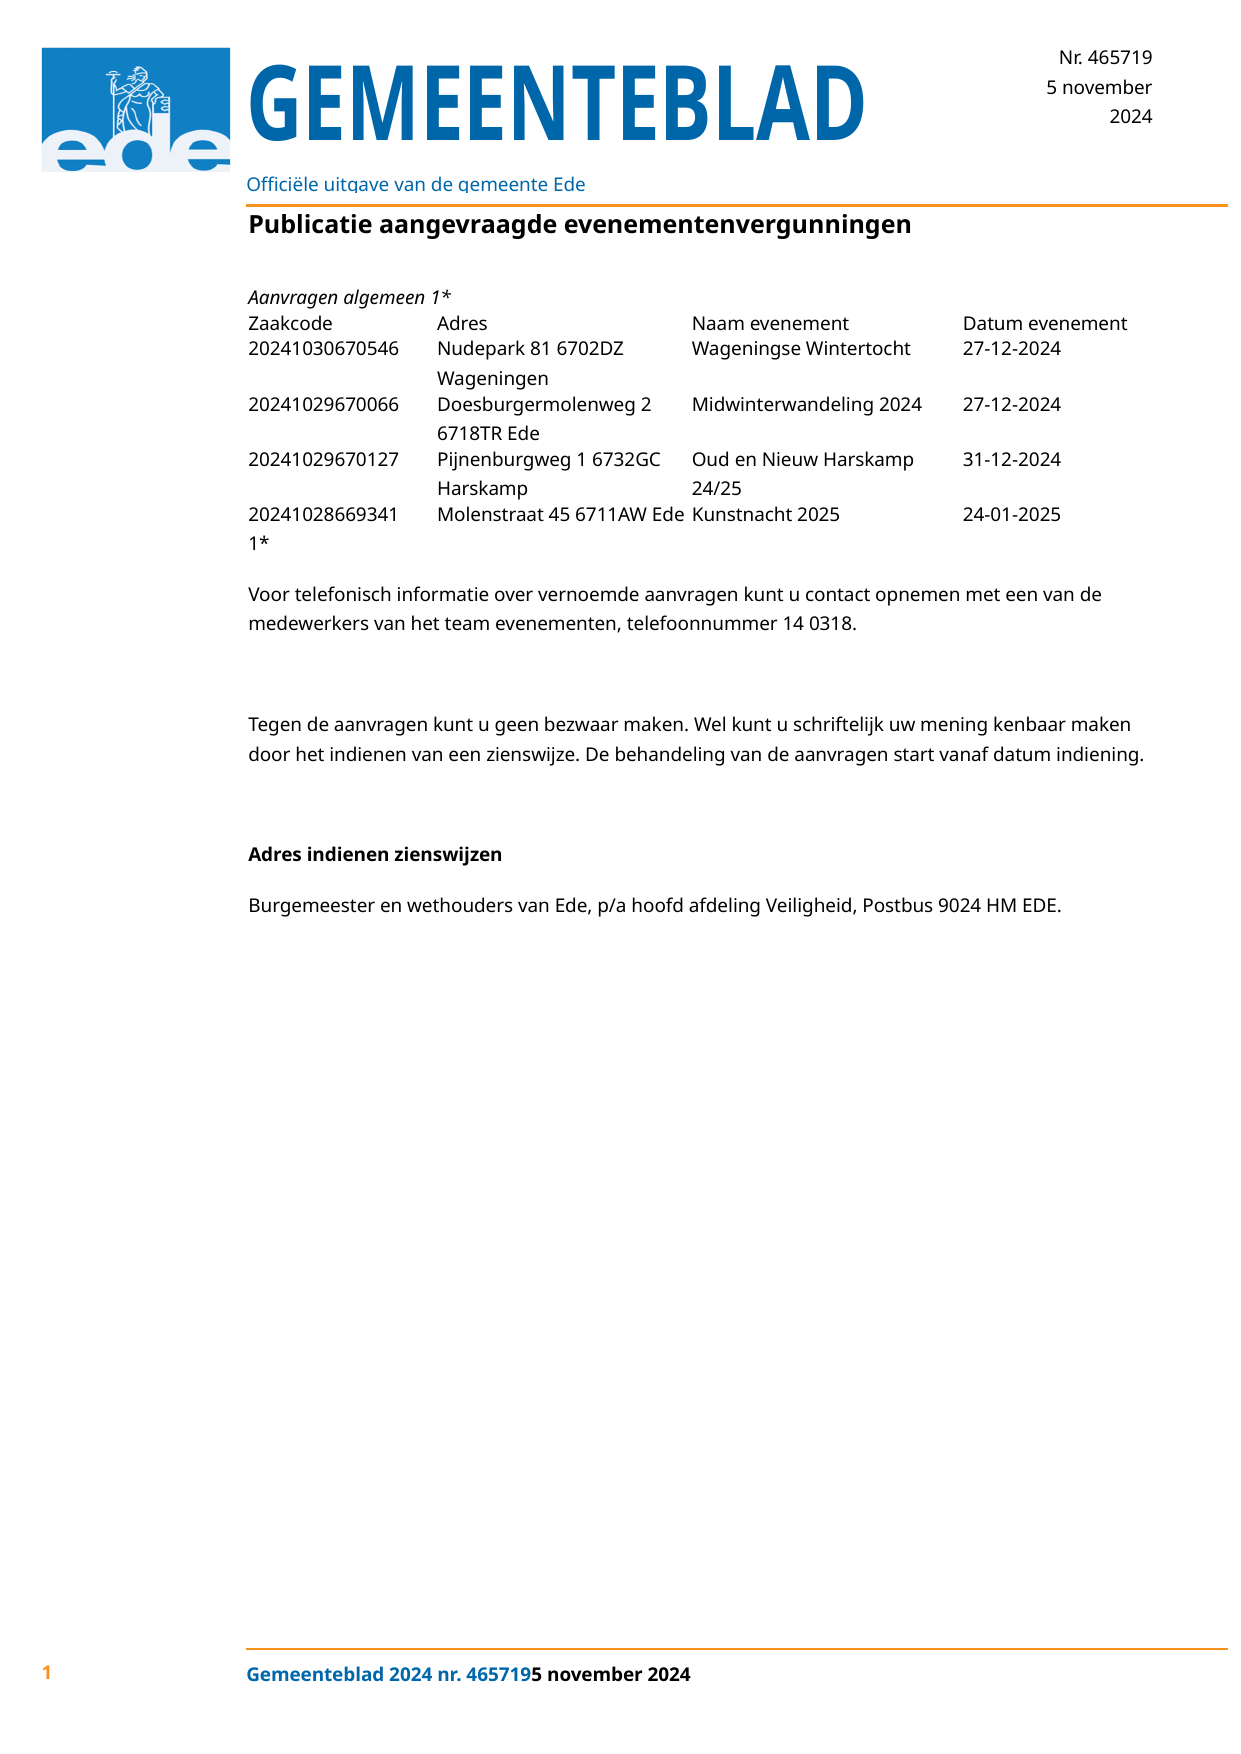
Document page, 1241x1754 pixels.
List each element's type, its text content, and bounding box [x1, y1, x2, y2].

table_cell Pijnenburgweg 1 6732GC Harskamp [437, 446, 692, 501]
table_header Adres [437, 310, 692, 335]
table_cell 20241030670546 [248, 335, 437, 391]
table_cell Molenstraat 45 6711AW Ede [437, 501, 692, 527]
text Tegen de aanvragen kunt u geen bezwaar maken. Wel kunt u schriftelijk uw mening kenbaar maken door het indienen van een zienswijze. De behandeling van de aanvragen start vanaf datum indiening. [248, 711, 1152, 766]
table_header Zaakcode [248, 310, 437, 335]
text Aanvragen algemeen 1* [248, 284, 1152, 309]
table_cell 20241029670066 [248, 391, 437, 446]
text Voor telefonisch informatie over vernoemde aanvragen kunt u contact opnemen met een van de medewerkers van het team evenementen, telefoonnummer 14 0318. [248, 581, 1152, 636]
text Publicatie aangevraagde evenementenvergunningen [248, 207, 1152, 241]
picture [41, 47, 231, 172]
table_cell Oud en Nieuw Harskamp 24/25 [692, 446, 963, 501]
table_cell 31-12-2024 [963, 446, 1152, 501]
text Burgemeester en wethouders van Ede, p/a hoofd afdeling Veiligheid, Postbus 9024 HM EDE. [248, 892, 1152, 918]
table_cell Midwinterwandeling 2024 [692, 391, 963, 446]
table_cell 20241029670127 [248, 446, 437, 501]
table_cell 27-12-2024 [963, 335, 1152, 391]
table_cell Wageningse Wintertocht [692, 335, 963, 391]
text 1* [248, 530, 1152, 556]
table_cell 27-12-2024 [963, 391, 1152, 446]
table_header Naam evenement [692, 310, 963, 335]
table_cell 20241028669341 [248, 501, 437, 527]
table_cell Doesburgermolenweg 2 6718TR Ede [437, 391, 692, 446]
table_cell 24-01-2025 [963, 501, 1152, 527]
table_cell Nudepark 81 6702DZ Wageningen [437, 335, 692, 391]
text Adres indienen zienswijzen [248, 842, 1152, 867]
table_cell Kunstnacht 2025 [692, 501, 963, 527]
table_header Datum evenement [963, 310, 1152, 335]
